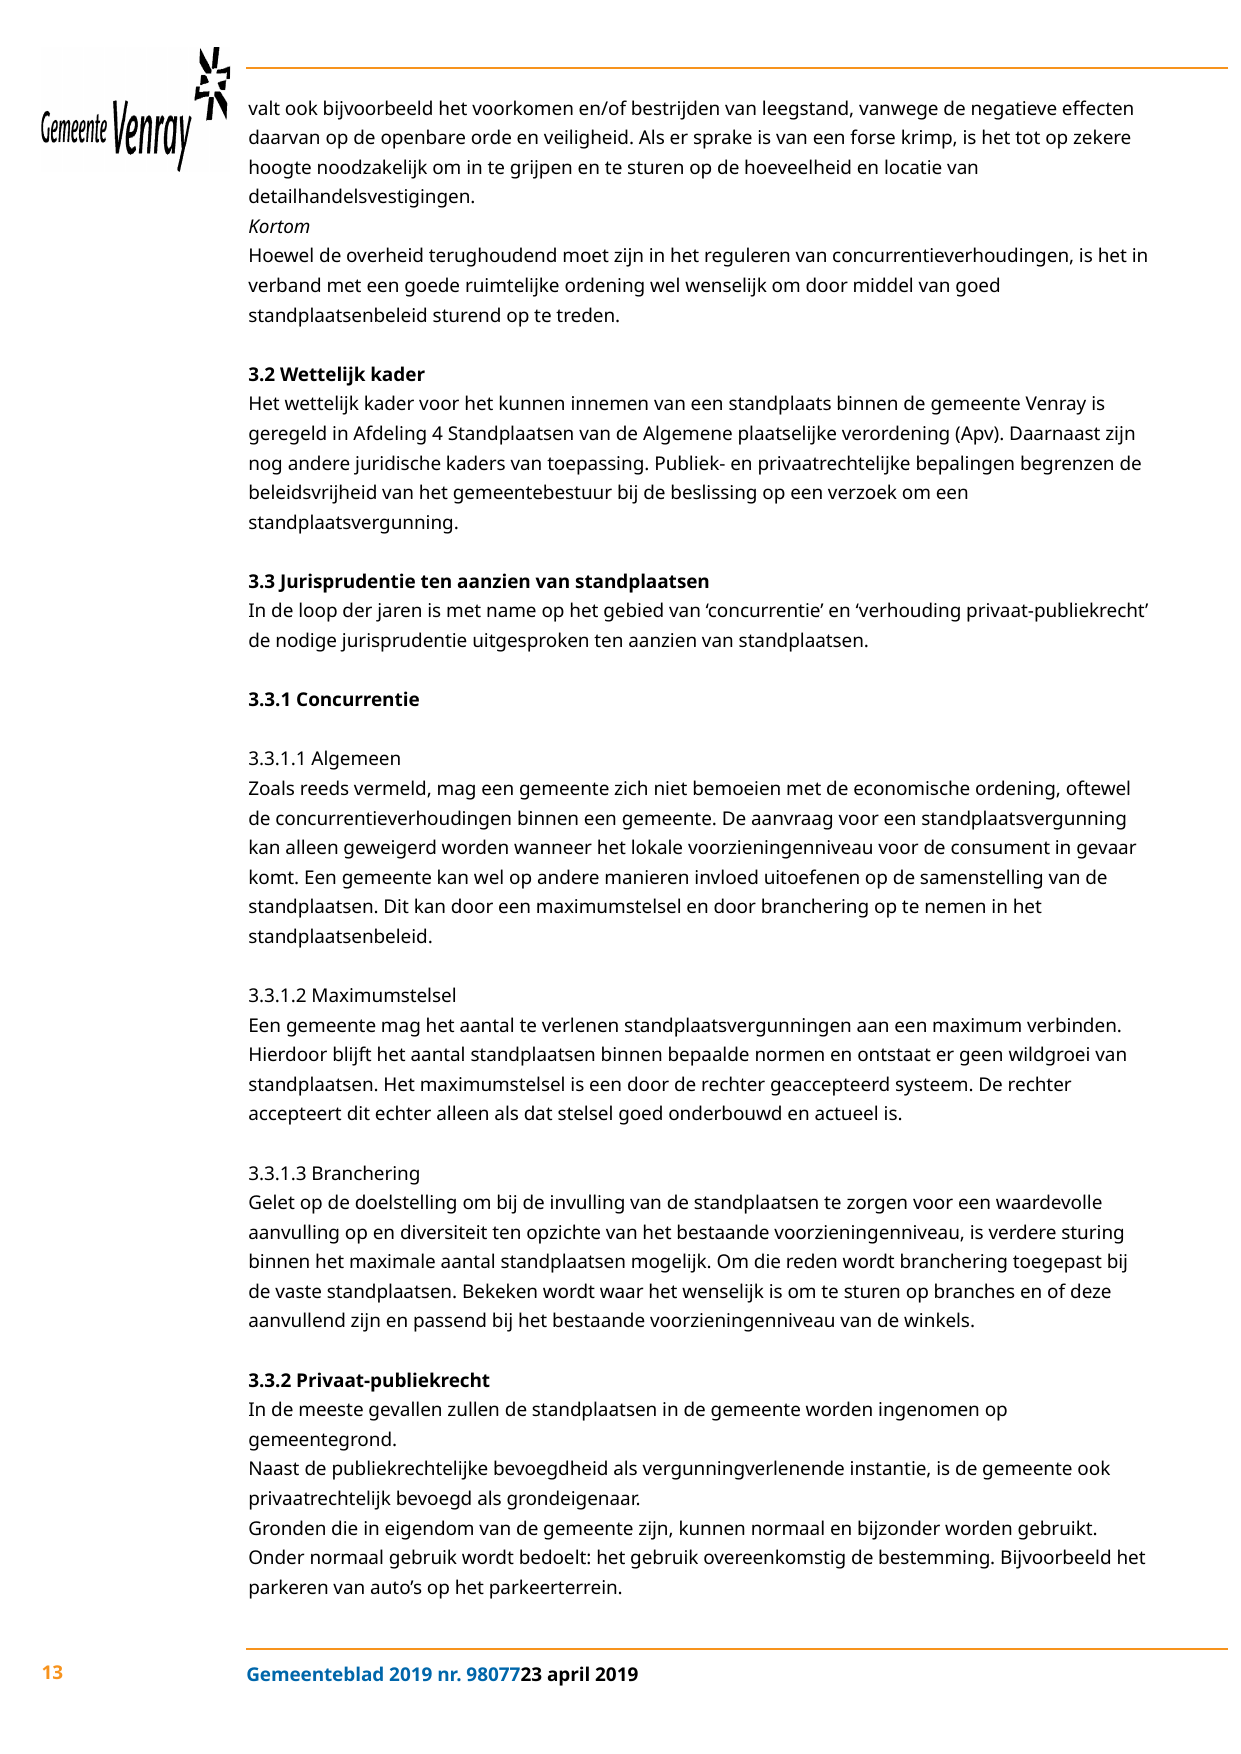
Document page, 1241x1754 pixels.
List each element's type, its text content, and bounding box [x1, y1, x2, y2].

text 3.3.2 Privaat-publiekrecht [248, 1367, 1152, 1393]
text 3.2 Wettelijk kader [248, 361, 1152, 387]
text In de loop der jaren is met name op het gebied van ‘concurrentie’ en ‘verhouding privaat-publiekrecht’ de nodige jurisprudentie uitgesproken ten aanzien van standplaatsen. [248, 598, 1152, 653]
text Kortom [248, 213, 1152, 239]
text Hoewel de overheid terughoudend moet zijn in het reguleren van concurrentieverhoudingen, is het in verband met een goede ruimtelijke ordening wel wenselijk om door middel van goed standplaatsenbeleid sturend op te treden. [248, 243, 1152, 328]
text Het wettelijk kader voor het kunnen innemen van een standplaats binnen de gemeente Venray is geregeld in Afdeling 4 Standplaatsen van de Algemene plaatselijke verordening (Apv). Daarnaast zijn nog andere juridische kaders van toepassing. Publiek- en privaatrechtelijke bepalingen begrenzen de beleidsvrijheid van het gemeentebestuur bij de beslissing op een verzoek om een standplaatsvergunning. [248, 391, 1152, 535]
text Gelet op de doelstelling om bij de invulling van de standplaatsen te zorgen voor een waardevolle aanvulling op en diversiteit ten opzichte van het bestaande voorzieningenniveau, is verdere sturing binnen het maximale aantal standplaatsen mogelijk. Om die reden wordt branchering toegepast bij de vaste standplaatsen. Bekeken wordt waar het wenselijk is om te sturen op branches en of deze aanvullend zijn en passend bij het bestaande voorzieningenniveau van de winkels. [248, 1189, 1152, 1333]
picture [41, 47, 231, 172]
text 3.3.1 Concurrentie [248, 686, 1152, 712]
text Naast de publiekrechtelijke bevoegdheid als vergunningverlenende instantie, is de gemeente ook privaatrechtelijk bevoegd als grondeigenaar. [248, 1456, 1152, 1511]
text Een gemeente mag het aantal te verlenen standplaatsvergunningen aan een maximum verbinden. Hierdoor blijft het aantal standplaatsen binnen bepaalde normen en ontstaat er geen wildgroei van standplaatsen. Het maximumstelsel is een door de rechter geaccepteerd systeem. De rechter accepteert dit echter alleen als dat stelsel goed onderbouwd en actueel is. [248, 1012, 1152, 1126]
text 3.3 Jurisprudentie ten aanzien van standplaatsen [248, 568, 1152, 594]
text 3.3.1.1 Algemeen [248, 746, 1152, 771]
text In de meeste gevallen zullen de standplaatsen in de gemeente worden ingenomen op gemeentegrond. [248, 1396, 1152, 1452]
text 3.3.1.3 Branchering [248, 1160, 1152, 1186]
text 3.3.1.2 Maximumstelsel [248, 982, 1152, 1008]
text valt ook bijvoorbeeld het voorkomen en/of bestrijden van leegstand, vanwege de negatieve effecten daarvan op de openbare orde en veiligheid. Als er sprake is van een forse krimp, is het tot op zekere hoogte noodzakelijk om in te grijpen en te sturen op de hoeveelheid en locatie van detailhandelsvestigingen. [248, 95, 1152, 209]
text Zoals reeds vermeld, mag een gemeente zich niet bemoeien met de economische ordening, oftewel de concurrentieverhoudingen binnen een gemeente. De aanvraag voor een standplaatsvergunning kan alleen geweigerd worden wanneer het lokale voorzieningenniveau voor de consument in gevaar komt. Een gemeente kan wel op andere manieren invloed uitoefenen op de samenstelling van de standplaatsen. Dit kan door een maximumstelsel en door branchering op te nemen in het standplaatsenbeleid. [248, 775, 1152, 949]
text Gronden die in eigendom van de gemeente zijn, kunnen normaal en bijzonder worden gebruikt. Onder normaal gebruik wordt bedoelt: het gebruik overeenkomstig de bestemming. Bijvoorbeeld het parkeren van auto’s op het parkeerterrein. [248, 1515, 1152, 1600]
